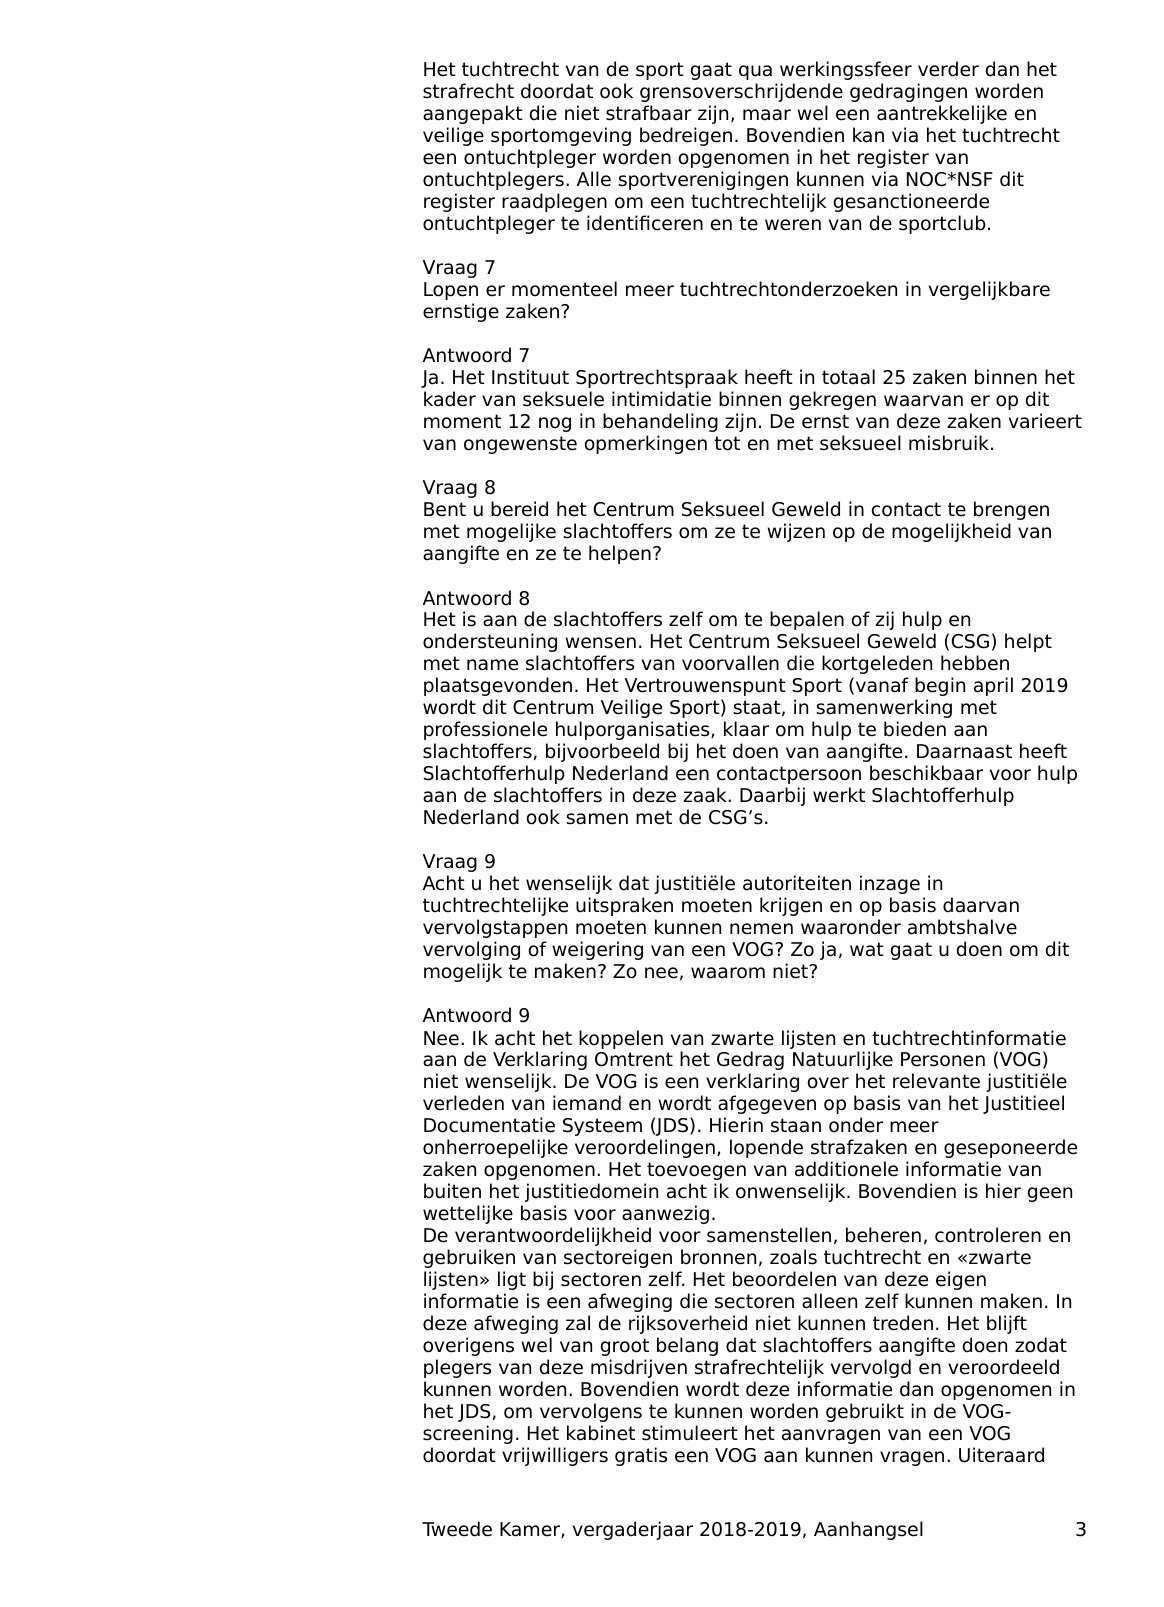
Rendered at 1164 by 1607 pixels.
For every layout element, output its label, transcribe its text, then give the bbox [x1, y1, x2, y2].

text Vraag 8 [422, 477, 1087, 499]
text Acht u het wenselijk dat justitiële autoriteiten inzage in tuchtrechtelijke uitspraken moeten krijgen en op basis daarvan vervolgstappen moeten kunnen nemen waaronder ambtshalve vervolging of weigering van een VOG? Zo ja, wat gaat u doen om dit mogelijk te maken? Zo nee, waarom niet? [422, 873, 1087, 983]
text Antwoord 9 [422, 1005, 1087, 1027]
text De verantwoordelijkheid voor samenstellen, beheren, controleren en gebruiken van sectoreigen bronnen, zoals tuchtrecht en «zwarte lijsten» ligt bij sectoren zelf. Het beoordelen van deze eigen informatie is een afweging die sectoren alleen zelf kunnen maken. In deze afweging zal de rijksoverheid niet kunnen treden. Het blijft overigens wel van groot belang dat slachtoffers aangifte doen zodat plegers van deze misdrijven strafrechtelijk vervolgd en veroordeeld kunnen worden. Bovendien wordt deze informatie dan opgenomen in het JDS, om vervolgens te kunnen worden gebruikt in de VOG-screening. Het kabinet stimuleert het aanvragen van een VOG doordat vrijwilligers gratis een VOG aan kunnen vragen. Uiteraard [422, 1225, 1087, 1467]
text Antwoord 8 [422, 587, 1087, 609]
text Vraag 7 [422, 257, 1087, 279]
text Nee. Ik acht het koppelen van zwarte lijsten en tuchtrechtinformatie aan de Verklaring Omtrent het Gedrag Natuurlijke Personen (VOG) niet wenselijk. De VOG is een verklaring over het relevante justitiële verleden van iemand en wordt afgegeven op basis van het Justitieel Documentatie Systeem (JDS). Hierin staan onder meer onherroepelijke veroordelingen, lopende strafzaken en geseponeerde zaken opgenomen. Het toevoegen van additionele informatie van buiten het justitiedomein acht ik onwenselijk. Bovendien is hier geen wettelijke basis voor aanwezig. [422, 1027, 1087, 1225]
text Het is aan de slachtoffers zelf om te bepalen of zij hulp en ondersteuning wensen. Het Centrum Seksueel Geweld (CSG) helpt met name slachtoffers van voorvallen die kortgeleden hebben plaatsgevonden. Het Vertrouwenspunt Sport (vanaf begin april 2019 wordt dit Centrum Veilige Sport) staat, in samenwerking met professionele hulporganisaties, klaar om hulp te bieden aan slachtoffers, bijvoorbeeld bij het doen van aangifte. Daarnaast heeft Slachtofferhulp Nederland een contactpersoon beschikbaar voor hulp aan de slachtoffers in deze zaak. Daarbij werkt Slachtofferhulp Nederland ook samen met de CSG’s. [422, 609, 1087, 829]
text Ja. Het Instituut Sportrechtspraak heeft in totaal 25 zaken binnen het kader van seksuele intimidatie binnen gekregen waarvan er op dit moment 12 nog in behandeling zijn. De ernst van deze zaken varieert van ongewenste opmerkingen tot en met seksueel misbruik. [422, 367, 1087, 455]
text Het tuchtrecht van de sport gaat qua werkingssfeer verder dan het strafrecht doordat ook grensoverschrijdende gedragingen worden aangepakt die niet strafbaar zijn, maar wel een aantrekkelijke en veilige sportomgeving bedreigen. Bovendien kan via het tuchtrecht een ontuchtpleger worden opgenomen in het register van ontuchtplegers. Alle sportverenigingen kunnen via NOC*NSF dit register raadplegen om een tuchtrechtelijk gesanctioneerde ontuchtpleger te identificeren en te weren van de sportclub. [422, 59, 1087, 235]
text Antwoord 7 [422, 345, 1087, 367]
text Lopen er momenteel meer tuchtrechtonderzoeken in vergelijkbare ernstige zaken? [422, 279, 1087, 323]
text Bent u bereid het Centrum Seksueel Geweld in contact te brengen met mogelijke slachtoffers om ze te wijzen op de mogelijkheid van aangifte en ze te helpen? [422, 499, 1087, 565]
text Vraag 9 [422, 851, 1087, 873]
